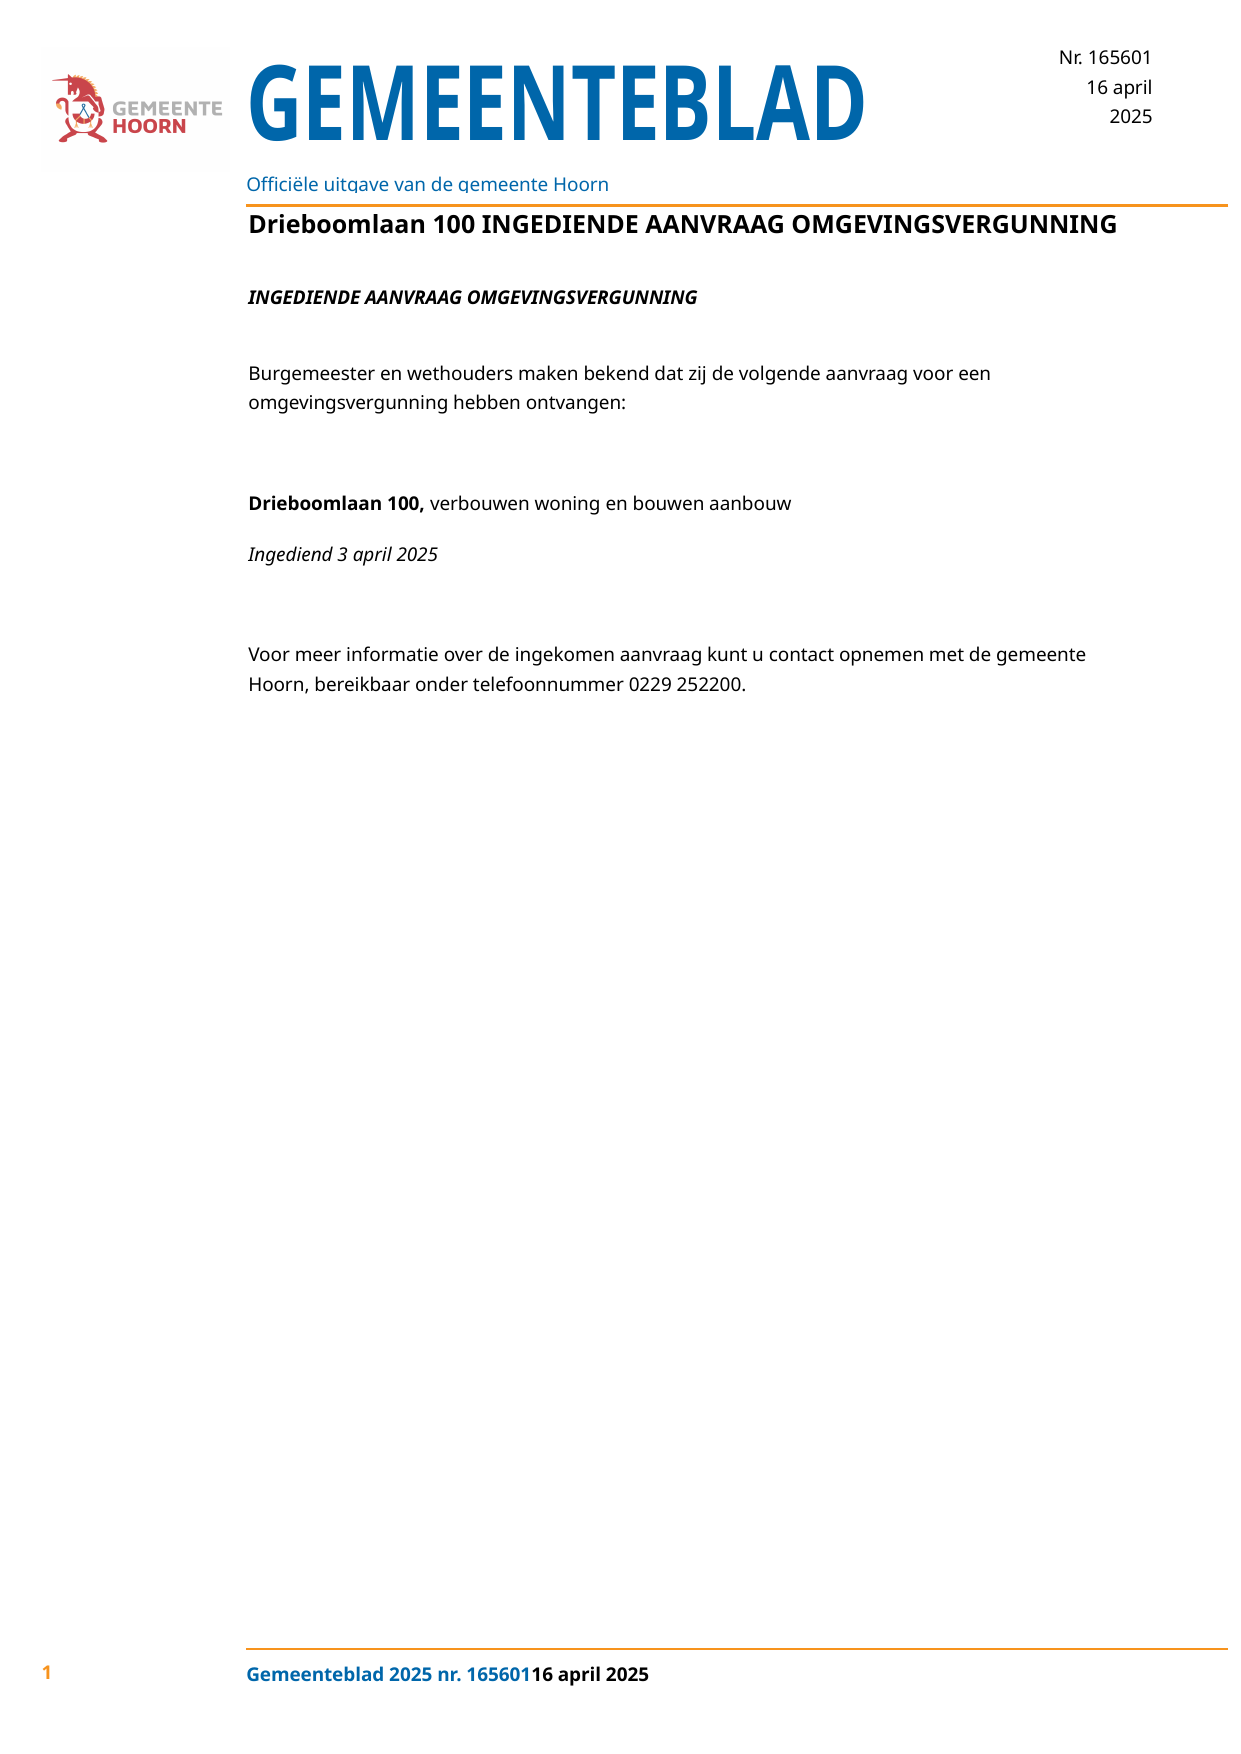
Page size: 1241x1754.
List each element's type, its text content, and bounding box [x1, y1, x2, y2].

text Voor meer informatie over de ingekomen aanvraag kunt u contact opnemen met de gemeente Hoorn, bereikbaar onder telefoonnummer 0229 252200. [248, 642, 1152, 697]
text INGEDIENDE AANVRAAG OMGEVINGSVERGUNNING [248, 284, 1152, 309]
text Drieboomlaan 100 INGEDIENDE AANVRAAG OMGEVINGSVERGUNNING [248, 207, 1152, 241]
text Ingediend 3 april 2025 [248, 541, 1152, 567]
text Burgemeester en wethouders maken bekend dat zij de volgende aanvraag voor een omgevingsvergunning hebben ontvangen: [248, 360, 1152, 415]
text Drieboomlaan 100, verbouwen woning en bouwen aanbouw [248, 490, 1152, 516]
picture [41, 47, 231, 172]
